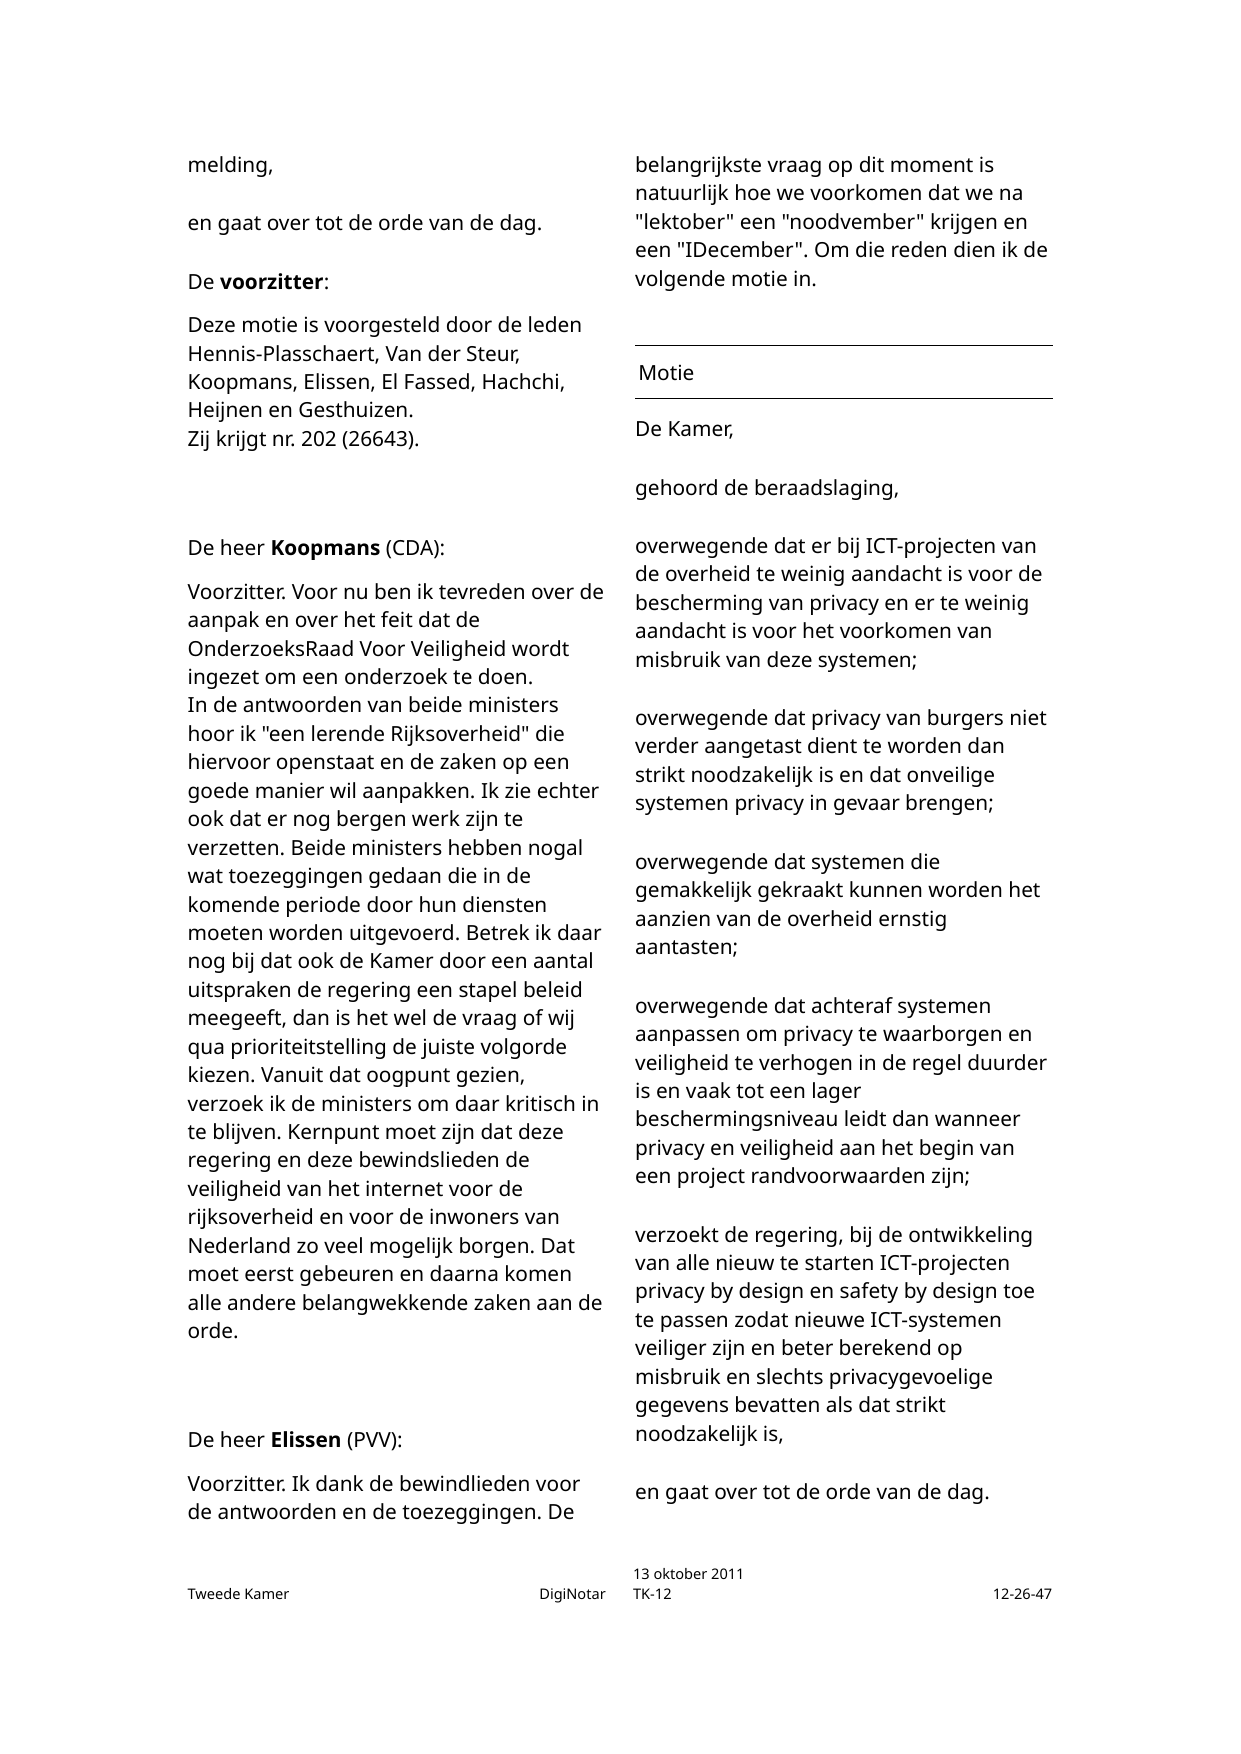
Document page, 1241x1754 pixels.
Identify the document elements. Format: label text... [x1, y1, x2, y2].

text De heer Elissen (PVV): [187, 1426, 605, 1454]
text Voorzitter. Voor nu ben ik tevreden over de aanpak en over het feit dat de OnderzoeksRaad Voor Veiligheid wordt ingezet om een onderzoek te doen. [187, 577, 605, 691]
text gehoord de beraadslaging, [635, 473, 1053, 501]
text overwegende dat systemen die gemakkelijk gekraakt kunnen worden het aanzien van de overheid ernstig aantasten; [635, 847, 1053, 961]
text en gaat over tot de orde van de dag. [635, 1477, 1053, 1506]
text overwegende dat privacy van burgers niet verder aangetast dient te worden dan strikt noodzakelijk is en dat onveilige systemen privacy in gevaar brengen; [635, 703, 1053, 817]
text verzoekt de regering, bij de ontwikkeling van alle nieuw te starten ICT-projecten privacy by design en safety by design toe te passen zodat nieuwe ICT-systemen veiliger zijn en beter berekend op misbruik en slechts privacygevoelige gegevens bevatten als dat strikt noodzakelijk is, [635, 1220, 1053, 1447]
text De heer Koopmans (CDA): [187, 533, 605, 562]
text Voorzitter. Ik dank de bewindlieden voor de antwoorden en de toezeggingen. De [187, 1469, 605, 1526]
text De voorzitter: [187, 267, 605, 295]
text  [187, 482, 605, 511]
text De Kamer, [635, 414, 1053, 443]
text Deze motie is voorgesteld door de leden Hennis-Plasschaert, Van der Steur, Koopmans, Elissen, El Fassed, Hachchi, Heijnen en Gesthuizen. [187, 310, 605, 424]
text In de antwoorden van beide ministers hoor ik "een lerende Rijksoverheid" die hiervoor openstaat en de zaken op een goede manier wil aanpakken. Ik zie echter ook dat er nog bergen werk zijn te verzetten. Beide ministers hebben nogal wat toezeggingen gedaan die in de komende periode door hun diensten moeten worden uitgevoerd. Betrek ik daar nog bij dat ook de Kamer door een aantal uitspraken de regering een stapel beleid meegeeft, dan is het wel de vraag of wij qua prioriteitstelling de juiste volgorde kiezen. Vanuit dat oogpunt gezien, verzoek ik de ministers om daar kritisch in te blijven. Kernpunt moet zijn dat deze regering en deze bewindslieden de veiligheid van het internet voor de rijksoverheid en voor de inwoners van Nederland zo veel mogelijk borgen. Dat moet eerst gebeuren en daarna komen alle andere belangwekkende zaken aan de orde. [187, 691, 605, 1345]
text Zij krijgt nr. 202 (26643). [187, 424, 605, 452]
text  [187, 1375, 605, 1403]
subtitle Motie [635, 346, 1053, 398]
text belangrijkste vraag op dit moment is natuurlijk hoe we voorkomen dat we na "lektober" een "noodvember" krijgen en een "IDecember". Om die reden dien ik de volgende motie in. [635, 150, 1053, 292]
text melding, [187, 150, 605, 178]
text en gaat over tot de orde van de dag. [187, 208, 605, 237]
text overwegende dat er bij ICT-projecten van de overheid te weinig aandacht is voor de bescherming van privacy en er te weinig aandacht is voor het voorkomen van misbruik van deze systemen; [635, 531, 1053, 673]
text overwegende dat achteraf systemen aanpassen om privacy te waarborgen en veiligheid te verhogen in de regel duurder is en vaak tot een lager beschermingsniveau leidt dan wanneer privacy en veiligheid aan het begin van een project randvoorwaarden zijn; [635, 991, 1053, 1190]
